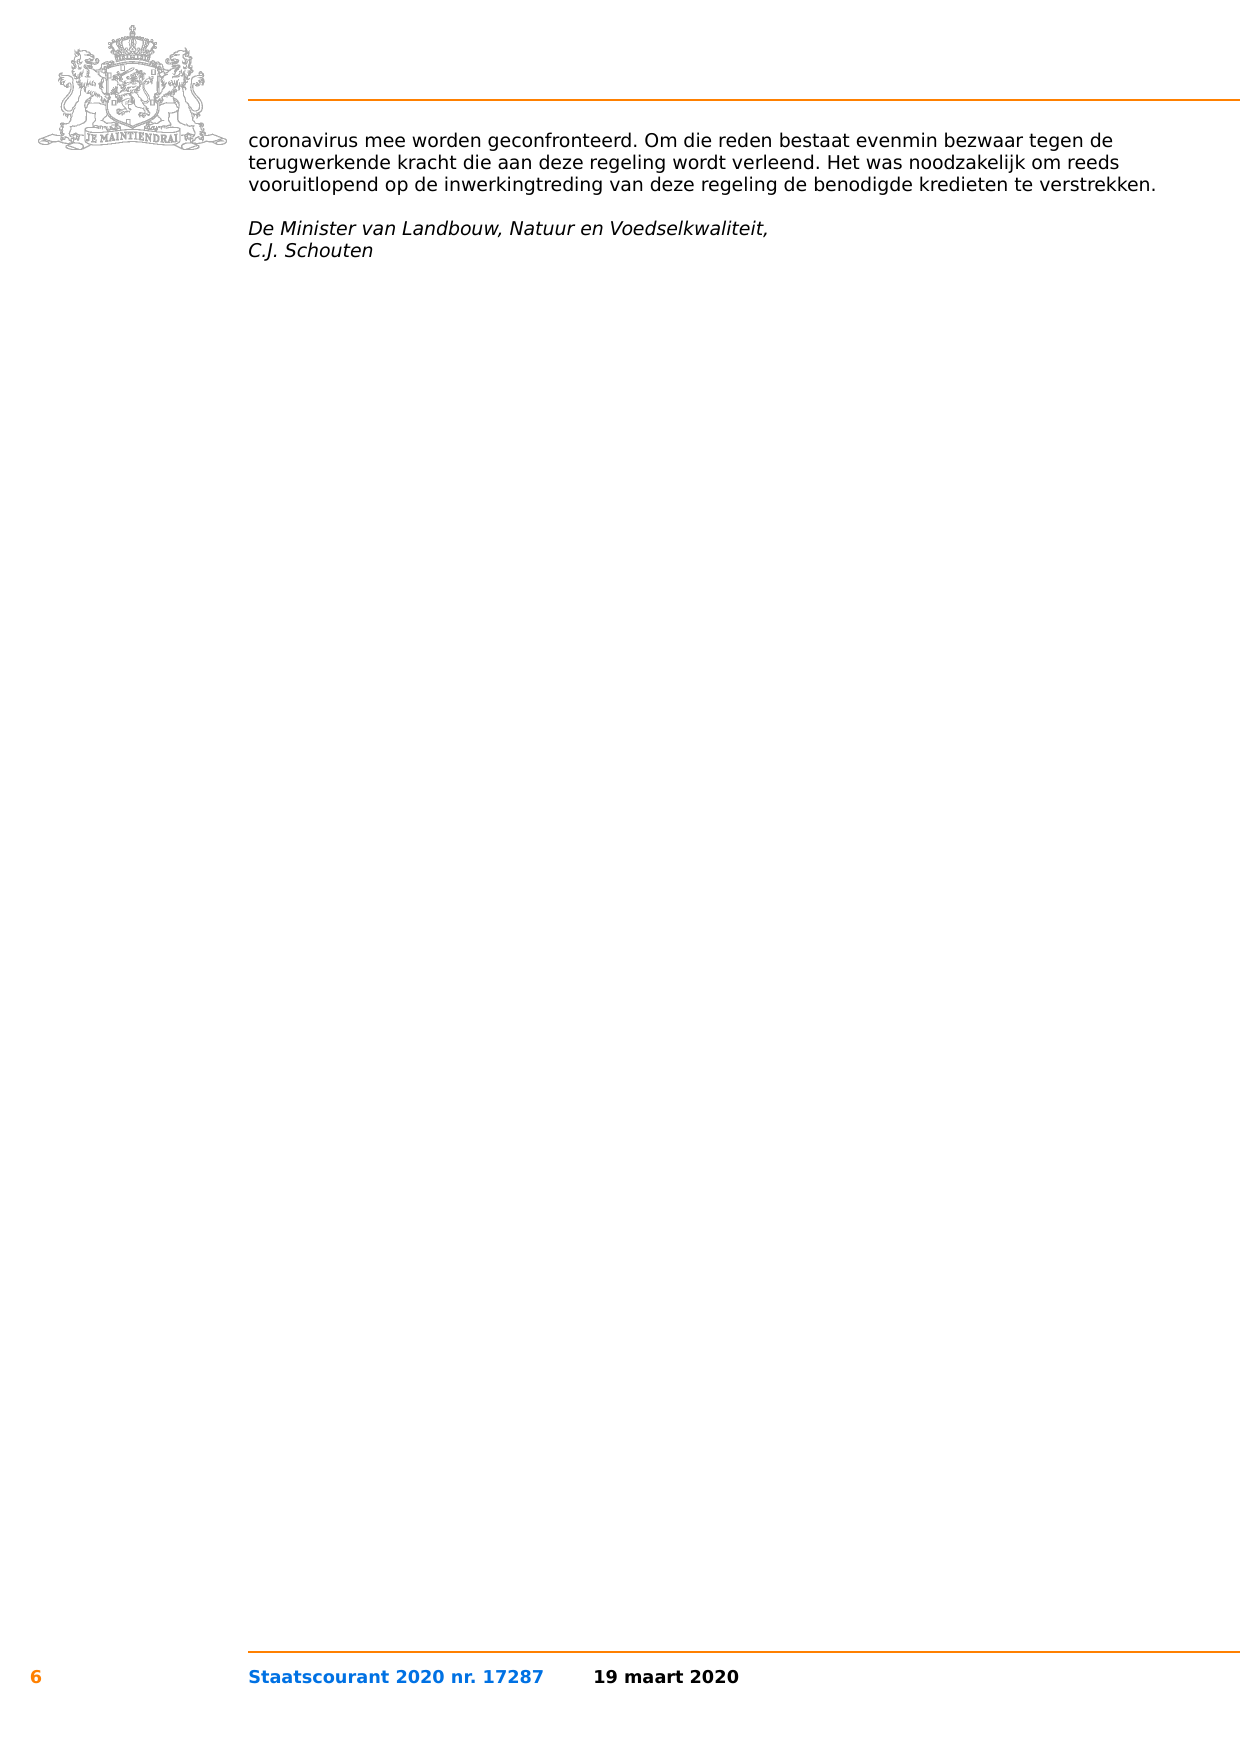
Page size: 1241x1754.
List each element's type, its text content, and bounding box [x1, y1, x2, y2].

text De Minister van Landbouw, Natuur en Voedselkwaliteit, C.J. Schouten [248, 218, 1163, 262]
text coronavirus mee worden geconfronteerd. Om die reden bestaat evenmin bezwaar tegen de terugwerkende kracht die aan deze regeling wordt verleend. Het was noodzakelijk om reeds vooruitlopend op de inwerkingtreding van deze regeling de benodigde kredieten te verstrekken. [248, 130, 1163, 196]
picture [38, 25, 227, 150]
